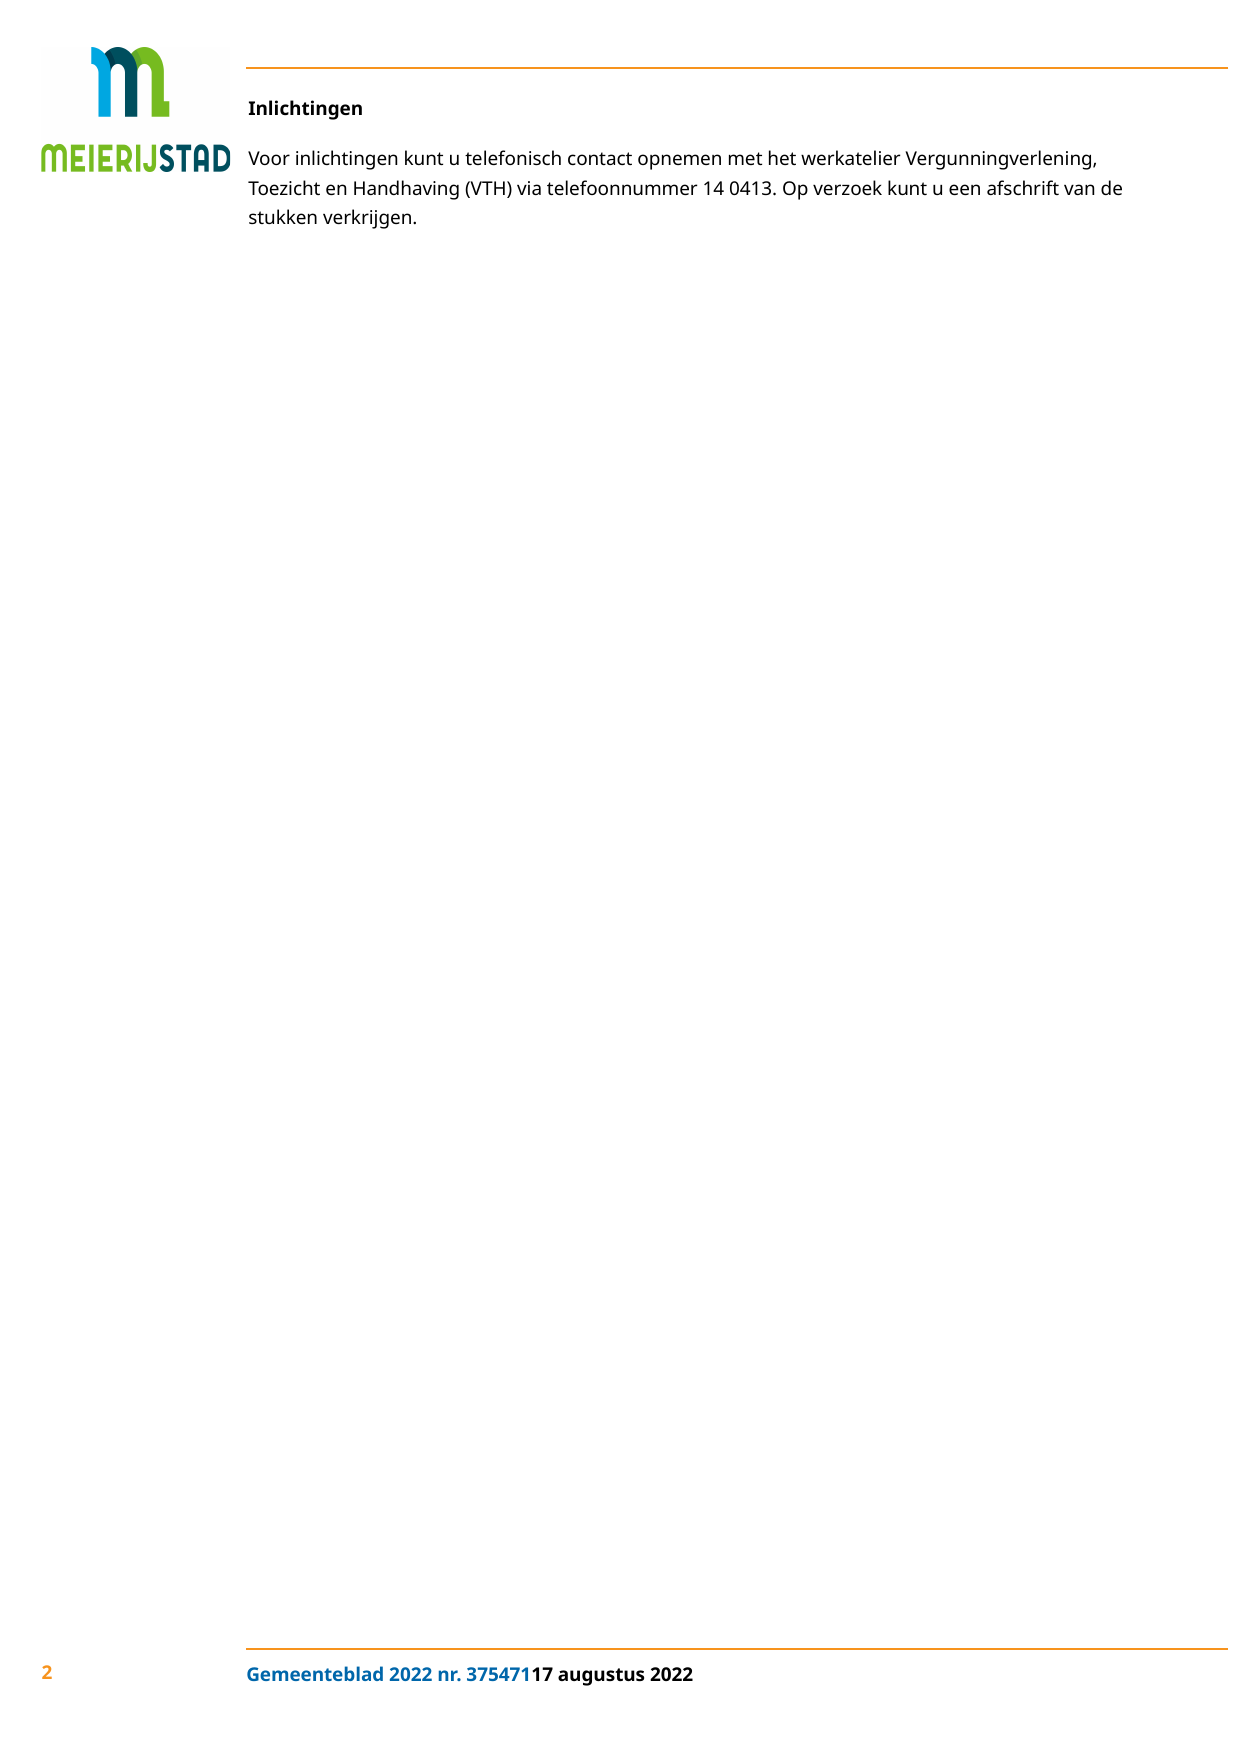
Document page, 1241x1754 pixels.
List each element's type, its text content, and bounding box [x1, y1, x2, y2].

text Voor inlichtingen kunt u telefonisch contact opnemen met het werkatelier Vergunningverlening, Toezicht en Handhaving (VTH) via telefoonnummer 14 0413. Op verzoek kunt u een afschrift van de stukken verkrijgen. [248, 145, 1152, 230]
picture [41, 47, 231, 172]
text Inlichtingen [248, 95, 1152, 121]
